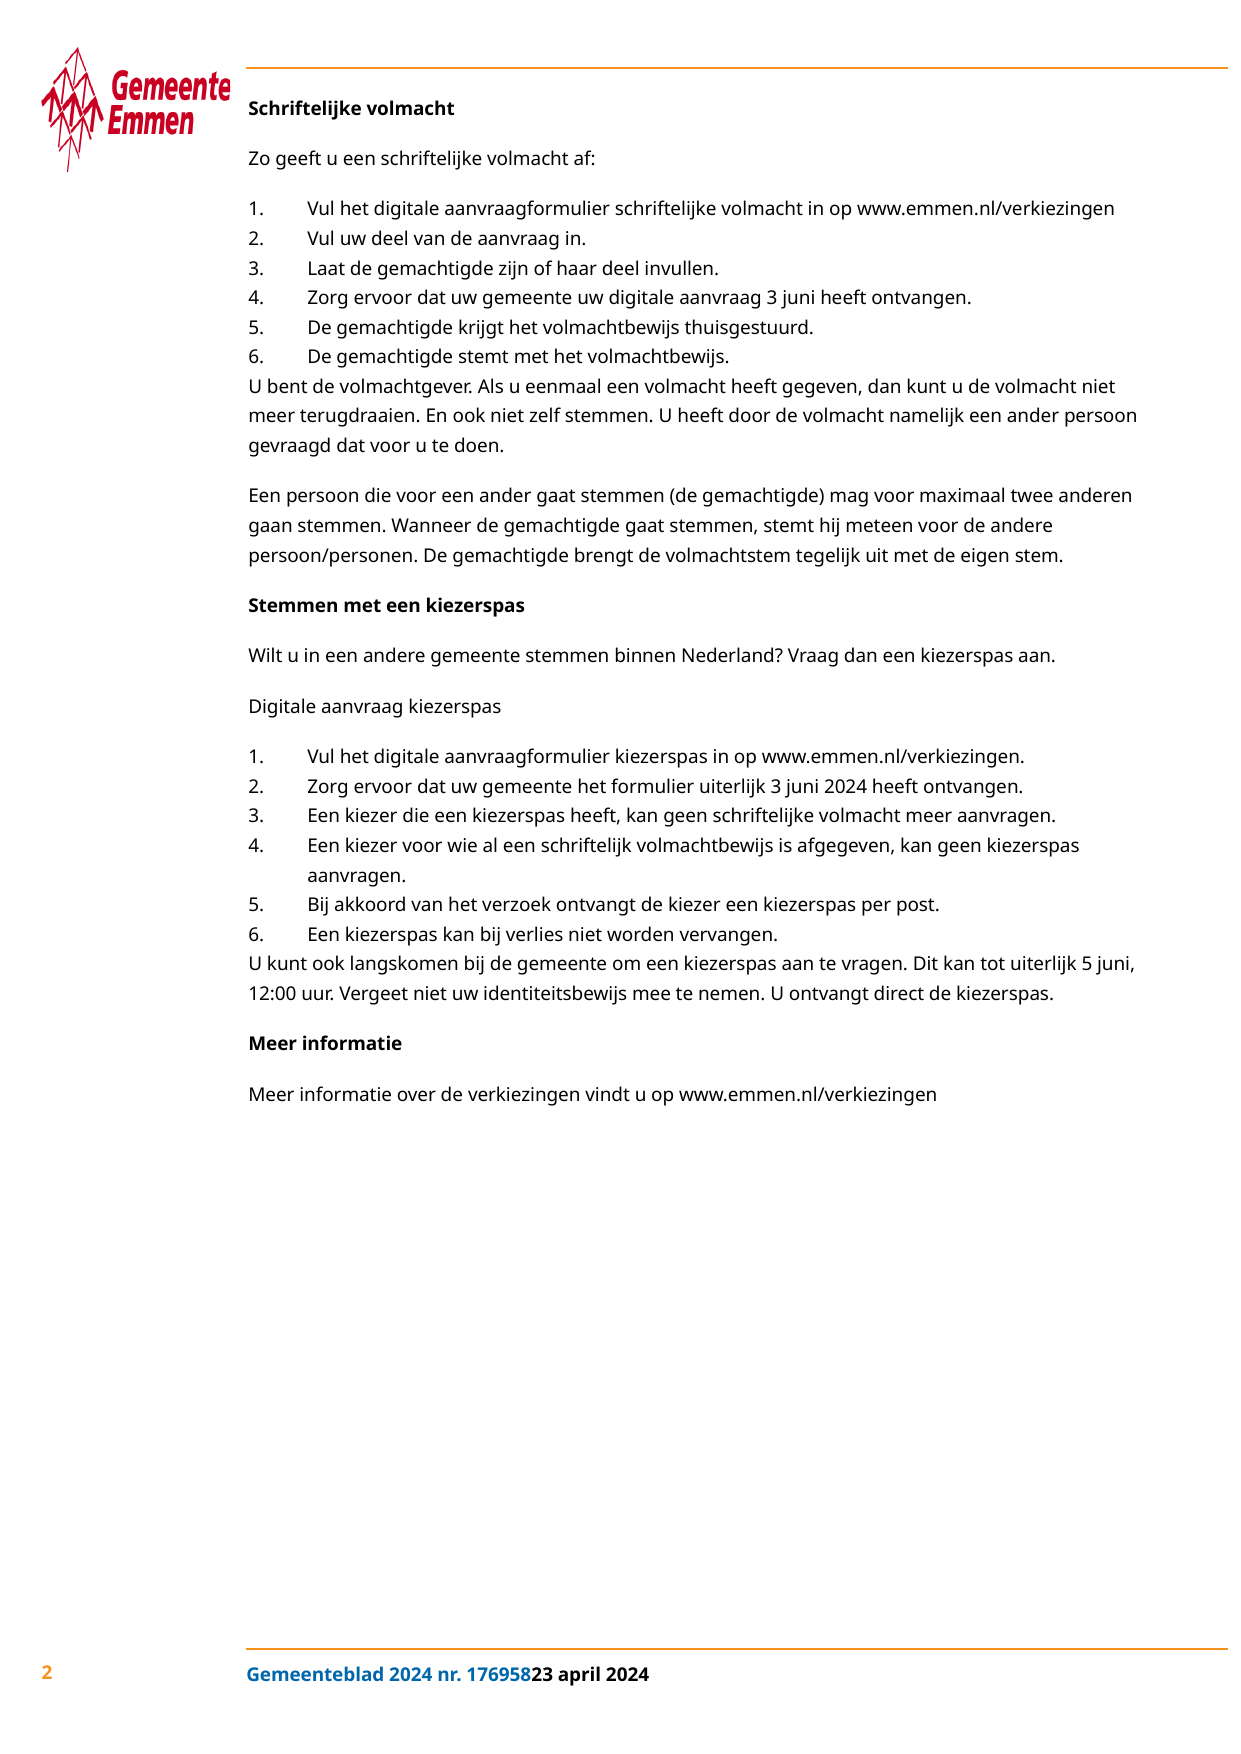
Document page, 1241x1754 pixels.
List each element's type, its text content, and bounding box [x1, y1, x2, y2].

text Schriftelijke volmacht [248, 95, 1152, 121]
list De gemachtigde stemt met het volmachtbewijs. [248, 343, 1152, 369]
text Meer informatie [248, 1031, 1152, 1056]
text U bent de volmachtgever. Als u eenmaal een volmacht heeft gegeven, dan kunt u de volmacht niet meer terugdraaien. En ook niet zelf stemmen. U heeft door de volmacht namelijk een ander persoon gevraagd dat voor u te doen. [248, 373, 1152, 458]
text U kunt ook langskomen bij de gemeente om een kiezerspas aan te vragen. Dit kan tot uiterlijk 5 juni, 12:00 uur. Vergeet niet uw identiteitsbewijs mee te nemen. U ontvangt direct de kiezerspas. [248, 951, 1152, 1006]
list Vul het digitale aanvraagformulier schriftelijke volmacht in op www.emmen.nl/verkiezingen [248, 196, 1152, 221]
list Zorg ervoor dat uw gemeente uw digitale aanvraag 3 juni heeft ontvangen. [248, 284, 1152, 310]
list Een kiezer die een kiezerspas heeft, kan geen schriftelijke volmacht meer aanvragen. [248, 803, 1152, 828]
list Vul uw deel van de aanvraag in. [248, 225, 1152, 251]
list Zorg ervoor dat uw gemeente het formulier uiterlijk 3 juni 2024 heeft ontvangen. [248, 773, 1152, 799]
text Wilt u in een andere gemeente stemmen binnen Nederland? Vraag dan een kiezerspas aan. [248, 643, 1152, 668]
list Een kiezerspas kan bij verlies niet worden vervangen. [248, 921, 1152, 947]
text Meer informatie over de verkiezingen vindt u op www.emmen.nl/verkiezingen [248, 1081, 1152, 1107]
list De gemachtigde krijgt het volmachtbewijs thuisgestuurd. [248, 314, 1152, 340]
list Bij akkoord van het verzoek ontvangt de kiezer een kiezerspas per post. [248, 891, 1152, 917]
text Digitale aanvraag kiezerspas [248, 693, 1152, 719]
picture [41, 47, 231, 172]
list Een kiezer voor wie al een schriftelijk volmachtbewijs is afgegeven, kan geen kiezerspas aanvragen. [248, 832, 1152, 888]
text Een persoon die voor een ander gaat stemmen (de gemachtigde) mag voor maximaal twee anderen gaan stemmen. Wanneer de gemachtigde gaat stemmen, stemt hij meteen voor de andere persoon/personen. De gemachtigde brengt de volmachtstem tegelijk uit met de eigen stem. [248, 483, 1152, 568]
text Zo geeft u een schriftelijke volmacht af: [248, 145, 1152, 171]
list Laat de gemachtigde zijn of haar deel invullen. [248, 255, 1152, 281]
list Vul het digitale aanvraagformulier kiezerspas in op www.emmen.nl/verkiezingen. [248, 743, 1152, 769]
text Stemmen met een kiezerspas [248, 592, 1152, 618]
